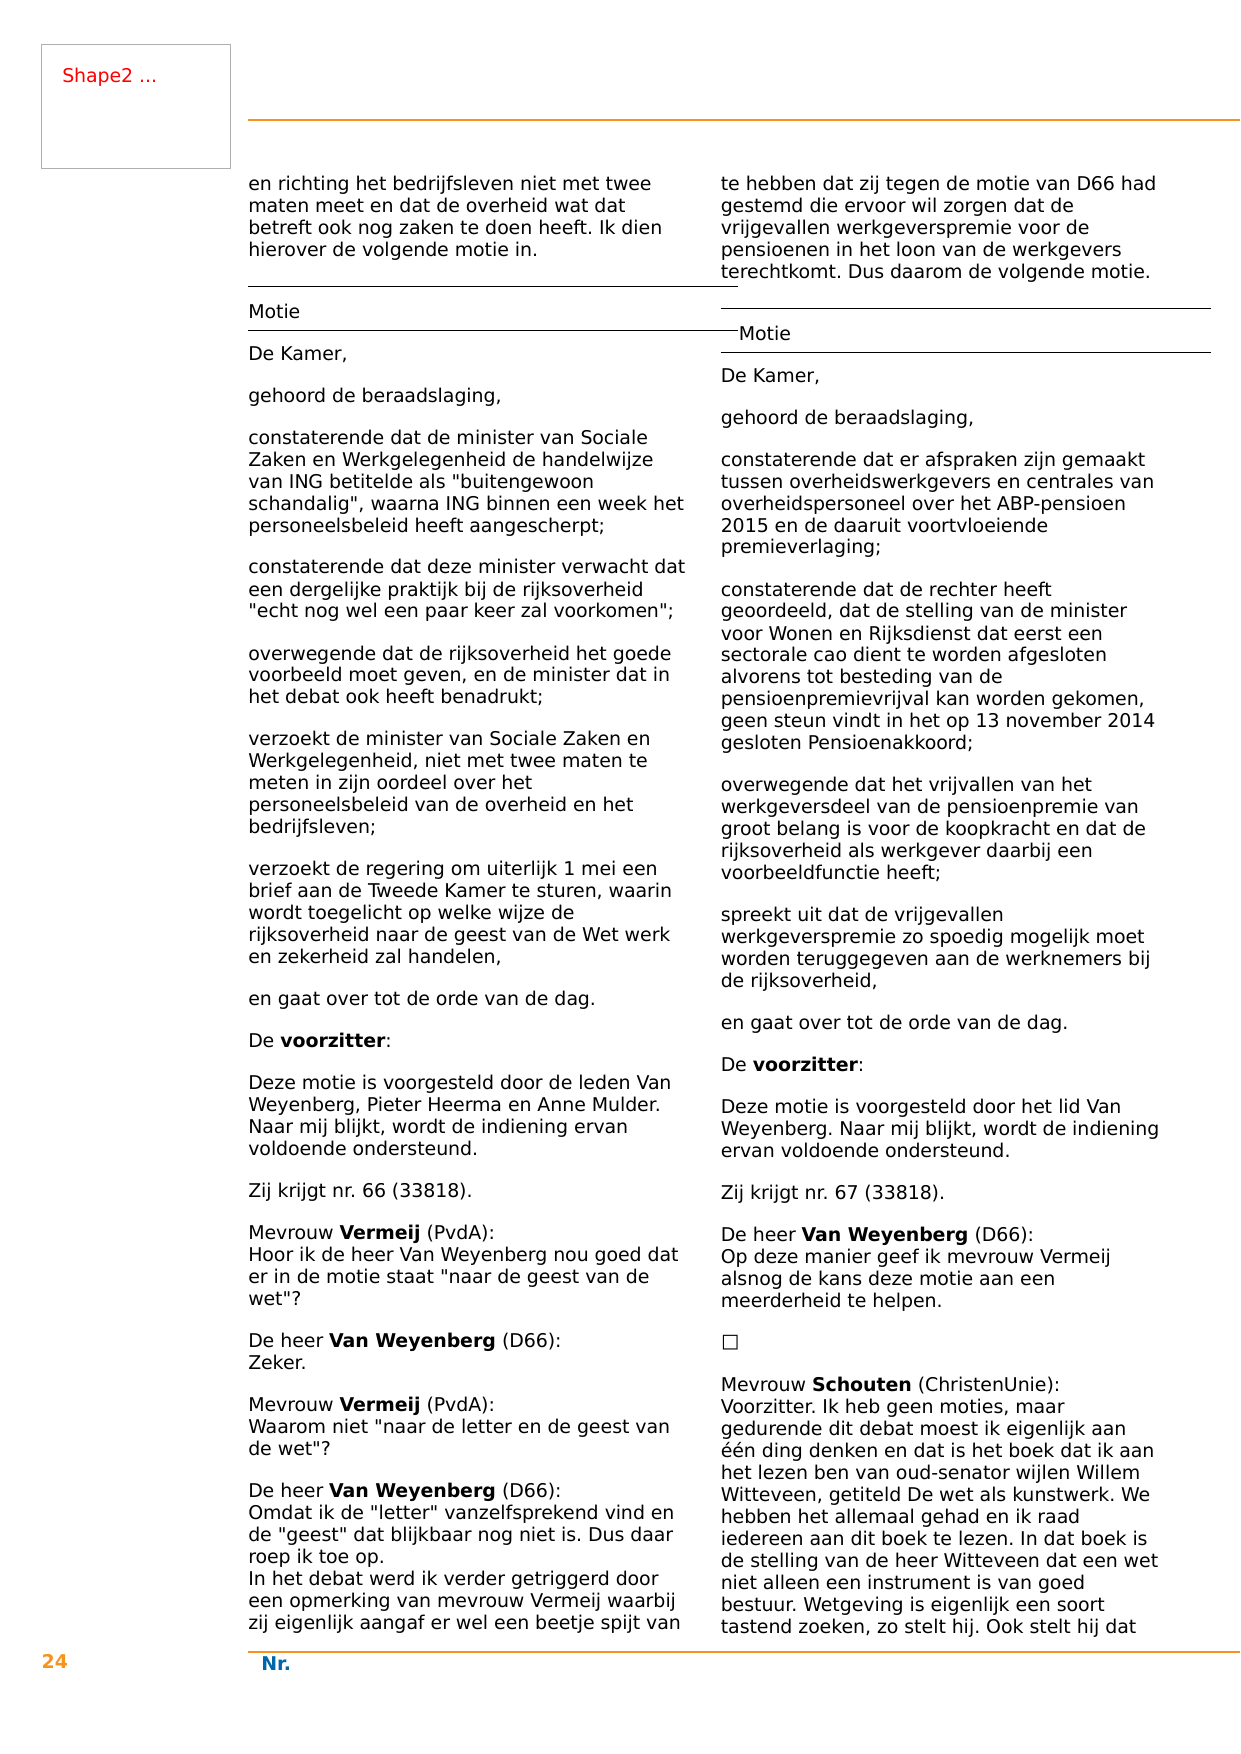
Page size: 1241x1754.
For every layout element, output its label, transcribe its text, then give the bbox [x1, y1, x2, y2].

text en gaat over tot de orde van de dag. [721, 1012, 1163, 1034]
text constaterende dat de minister van Sociale Zaken en Werkgelegenheid de handelwijze van ING betitelde als "buitengewoon schandalig", waarna ING binnen een week het personeelsbeleid heeft aangescherpt; [248, 427, 691, 536]
text Deze motie is voorgesteld door de leden Van Weyenberg, Pieter Heerma en Anne Mulder. Naar mij blijkt, wordt de indiening ervan voldoende ondersteund. [248, 1072, 691, 1160]
text De Kamer, [248, 343, 691, 364]
text De voorzitter: [721, 1054, 1163, 1076]
text In het debat werd ik verder getriggerd door een opmerking van mevrouw Vermeij waarbij zij eigenlijk aangaf er wel een beetje spijt van [248, 1568, 691, 1634]
text De heer Van Weyenberg (D66): [248, 1330, 691, 1352]
text Zij krijgt nr. 66 (33818). [248, 1180, 691, 1202]
text Mevrouw Vermeij (PvdA): [248, 1394, 691, 1416]
text Mevrouw Schouten (ChristenUnie): [721, 1374, 1163, 1396]
text en gaat over tot de orde van de dag. [248, 988, 691, 1010]
text constaterende dat deze minister verwacht dat een dergelijke praktijk bij de rijksoverheid "echt nog wel een paar keer zal voorkomen"; [248, 556, 691, 622]
text verzoekt de minister van Sociale Zaken en Werkgelegenheid, niet met twee maten te meten in zijn oordeel over het personeelsbeleid van de overheid en het bedrijfsleven; [248, 728, 691, 838]
text verzoekt de regering om uiterlijk 1 mei een brief aan de Tweede Kamer te sturen, waarin wordt toegelicht op welke wijze de rijksoverheid naar de geest van de Wet werk en zekerheid zal handelen, [248, 858, 691, 968]
text De heer Van Weyenberg (D66): [248, 1480, 691, 1502]
text Voorzitter. Ik heb geen moties, maar gedurende dit debat moest ik eigenlijk aan één ding denken en dat is het boek dat ik aan het lezen ben van oud-senator wijlen Willem Witteveen, getiteld De wet als kunstwerk. We hebben het allemaal gehad en ik raad iedereen aan dit boek te lezen. In dat boek is de stelling van de heer Witteveen dat een wet niet alleen een instrument is van goed bestuur. Wetgeving is eigenlijk een soort tastend zoeken, zo stelt hij. Ook stelt hij dat [721, 1396, 1163, 1638]
text spreekt uit dat de vrijgevallen werkgeverspremie zo spoedig mogelijk moet worden teruggegeven aan de werknemers bij de rijksoverheid, [721, 904, 1163, 992]
text Zeker. [248, 1352, 691, 1374]
text De voorzitter: [248, 1030, 691, 1052]
text te hebben dat zij tegen de motie van D66 had gestemd die ervoor wil zorgen dat de vrijgevallen werkgeverspremie voor de pensioenen in het loon van de werkgevers terechtkomt. Dus daarom de volgende motie. [721, 173, 1163, 283]
text overwegende dat de rijksoverheid het goede voorbeeld moet geven, en de minister dat in het debat ook heeft benadrukt; [248, 642, 691, 708]
text ⬜ [721, 1332, 1163, 1354]
text De heer Van Weyenberg (D66): [721, 1224, 1163, 1246]
text Hoor ik de heer Van Weyenberg nou goed dat er in de motie staat "naar de geest van de wet"? [248, 1244, 691, 1310]
text overwegende dat het vrijvallen van het werkgeversdeel van de pensioenpremie van groot belang is voor de koopkracht en dat de rijksoverheid als werkgever daarbij een voorbeeldfunctie heeft; [721, 774, 1163, 884]
text en richting het bedrijfsleven niet met twee maten meet en dat de overheid wat dat betreft ook nog zaken te doen heeft. Ik dien hierover de volgende motie in. [248, 173, 691, 261]
text Omdat ik de "letter" vanzelfsprekend vind en de "geest" dat blijkbaar nog niet is. Dus daar roep ik toe op. [248, 1502, 691, 1568]
text Zij krijgt nr. 67 (33818). [721, 1182, 1163, 1204]
text constaterende dat de rechter heeft geoordeeld, dat de stelling van de minister voor Wonen en Rijksdienst dat eerst een sectorale cao dient te worden afgesloten alvorens tot besteding van de pensioenpremievrijval kan worden gekomen, geen steun vindt in het op 13 november 2014 gesloten Pensioenakkoord; [721, 578, 1163, 754]
text Deze motie is voorgesteld door het lid Van Weyenberg. Naar mij blijkt, wordt de indiening ervan voldoende ondersteund. [721, 1096, 1163, 1162]
text gehoord de beraadslaging, [248, 384, 691, 407]
text constaterende dat er afspraken zijn gemaakt tussen overheidswerkgevers en centrales van overheidspersoneel over het ABP-pensioen 2015 en de daaruit voortvloeiende premieverlaging; [721, 448, 1163, 558]
text Motie [721, 323, 1163, 344]
text Mevrouw Vermeij (PvdA): [248, 1222, 691, 1244]
text Motie [248, 301, 691, 323]
text De Kamer, [721, 364, 1163, 387]
text Waarom niet "naar de letter en de geest van de wet"? [248, 1416, 691, 1460]
text gehoord de beraadslaging, [721, 407, 1163, 428]
text Op deze manier geef ik mevrouw Vermeij alsnog de kans deze motie aan een meerderheid te helpen. [721, 1246, 1163, 1312]
